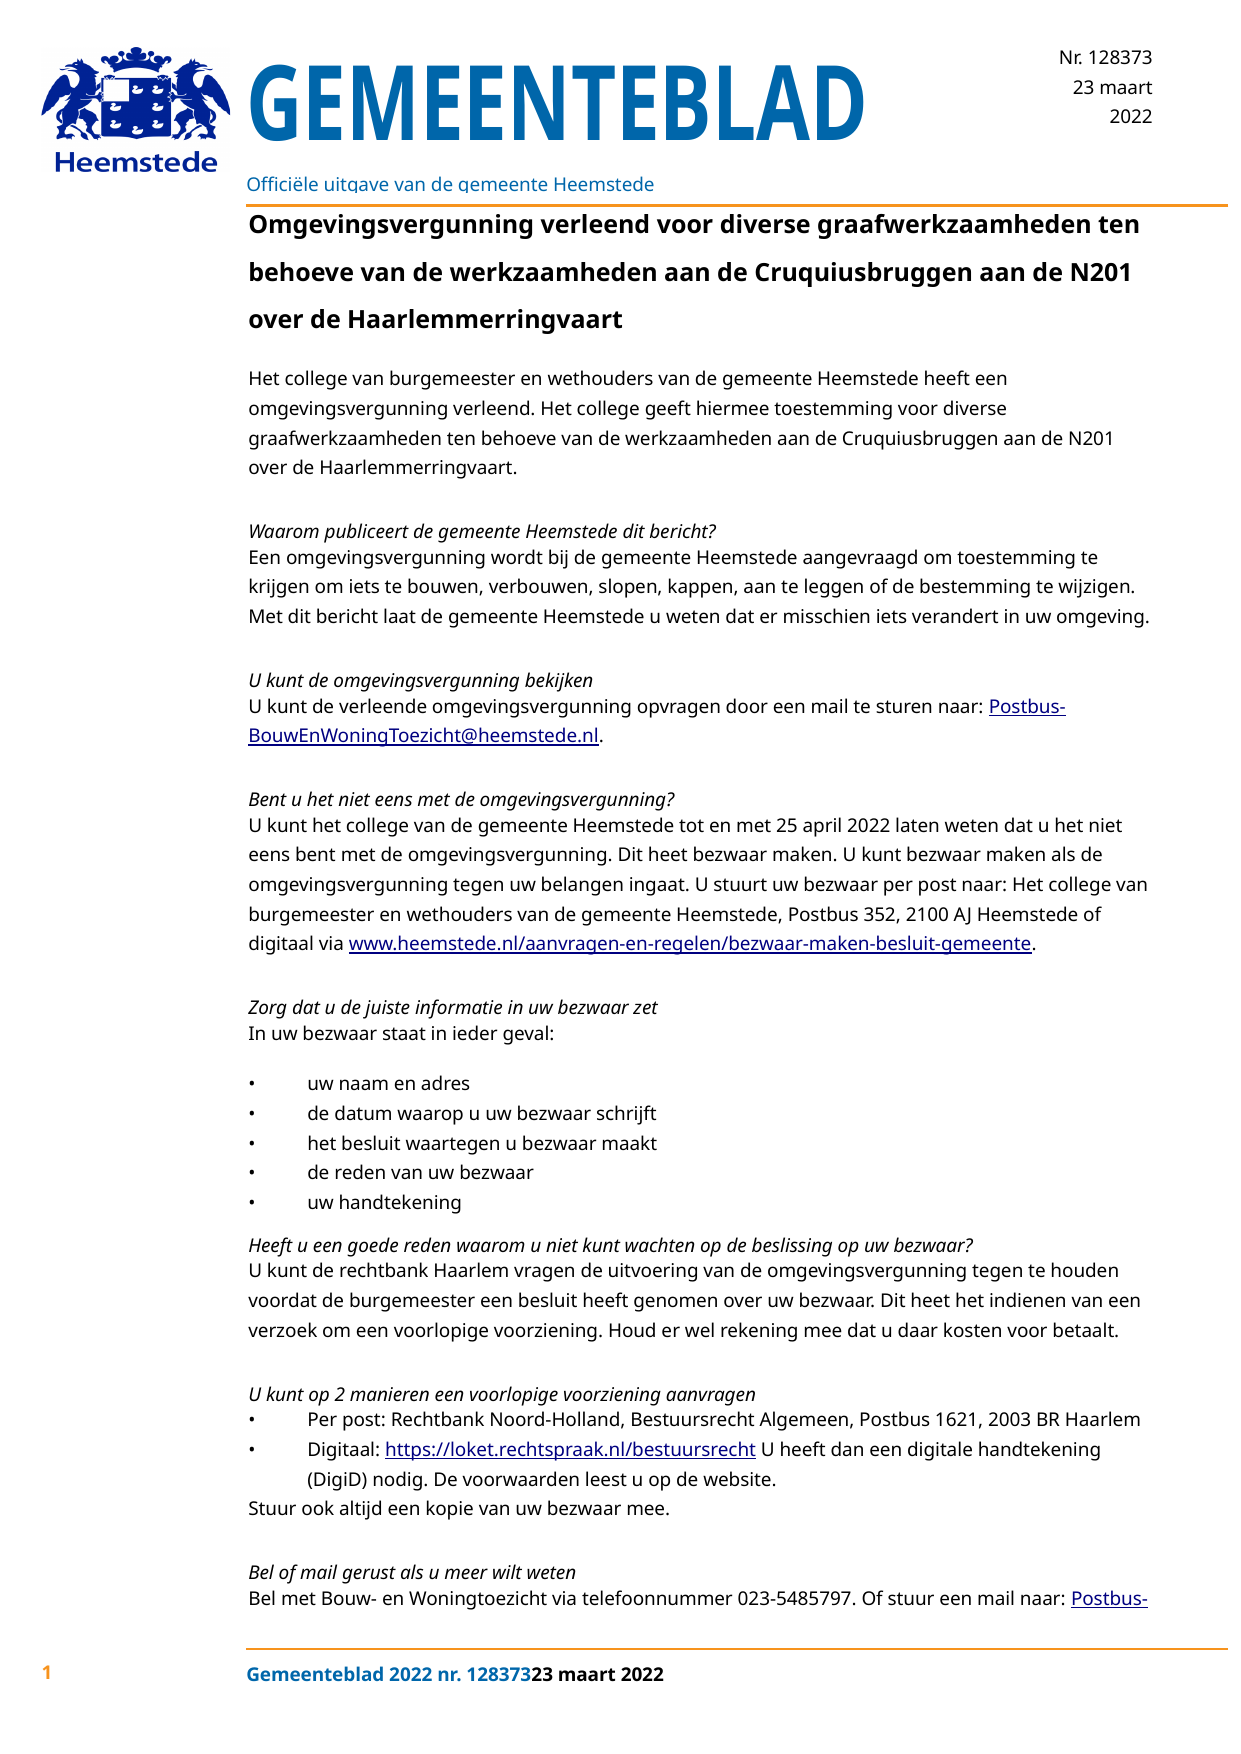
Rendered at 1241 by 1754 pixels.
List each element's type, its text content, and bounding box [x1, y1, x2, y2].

text U kunt op 2 manieren een voorlopige voorziening aanvragen [248, 1381, 1152, 1407]
list de reden van uw bezwaar [248, 1159, 1152, 1185]
text U kunt het college van de gemeente Heemstede tot en met 25 april 2022 laten weten dat u het niet eens bent met de omgevingsvergunning. Dit heet bezwaar maken. U kunt bezwaar maken als de omgevingsvergunning tegen uw belangen ingaat. U stuurt uw bezwaar per post naar: Het college van burgemeester en wethouders van de gemeente Heemstede, Postbus 352, 2100 AJ Heemstede of digitaal via www.heemstede.nl/aanvragen-en-regelen/bezwaar-maken-besluit-gemeente. [248, 812, 1152, 956]
text Bel of mail gerust als u meer wilt weten [248, 1559, 1152, 1585]
list de datum waarop u uw bezwaar schrijft [248, 1100, 1152, 1126]
list uw naam en adres [248, 1071, 1152, 1096]
text Het college van burgemeester en wethouders van de gemeente Heemstede heeft een omgevingsvergunning verleend. Het college geeft hiermee toestemming voor diverse graafwerkzaamheden ten behoeve van de werkzaamheden aan de Cruquiusbruggen aan de N201 over de Haarlemmerringvaart. [248, 366, 1152, 480]
text Zorg dat u de juiste informatie in uw bezwaar zet [248, 994, 1152, 1020]
text Een omgevingsvergunning wordt bij de gemeente Heemstede aangevraagd om toestemming te krijgen om iets te bouwen, verbouwen, slopen, kappen, aan te leggen of de bestemming te wijzigen. Met dit bericht laat de gemeente Heemstede u weten dat er misschien iets verandert in uw omgeving. [248, 544, 1152, 629]
text Waarom publiceert de gemeente Heemstede dit bericht? [248, 518, 1152, 544]
text In uw bezwaar staat in ieder geval: [248, 1020, 1152, 1046]
list Digitaal: https://loket.rechtspraak.nl/bestuursrecht U heeft dan een digitale handtekening (DigiD) nodig. De voorwaarden leest u op de website. [248, 1436, 1152, 1491]
text Bel met Bouw- en Woningtoezicht via telefoonnummer 023-5485797. Of stuur een mail naar: Postbus- [248, 1585, 1152, 1611]
text U kunt de omgevingsvergunning bekijken [248, 667, 1152, 693]
picture [41, 47, 231, 172]
text U kunt de rechtbank Haarlem vragen de uitvoering van de omgevingsvergunning tegen te houden voordat de burgemeester een besluit heeft genomen over uw bezwaar. Dit heet het indienen van een verzoek om een voorlopige voorziening. Houd er wel rekening mee dat u daar kosten voor betaalt. [248, 1258, 1152, 1343]
text Heeft u een goede reden waarom u niet kunt wachten op de beslissing op uw bezwaar? [248, 1232, 1152, 1258]
text Omgevingsvergunning verleend voor diverse graafwerkzaamheden ten behoeve van de werkzaamheden aan de Cruquiusbruggen aan de N201 over de Haarlemmerringvaart [248, 207, 1152, 336]
text Stuur ook altijd een kopie van uw bezwaar mee. [248, 1495, 1152, 1521]
list het besluit waartegen u bezwaar maakt [248, 1130, 1152, 1155]
text U kunt de verleende omgevingsvergunning opvragen door een mail te sturen naar: Postbus-BouwEnWoningToezicht@heemstede.nl. [248, 693, 1152, 748]
list Per post: Rechtbank Noord-Holland, Bestuursrecht Algemeen, Postbus 1621, 2003 BR Haarlem [248, 1407, 1152, 1432]
text Bent u het niet eens met de omgevingsvergunning? [248, 786, 1152, 812]
list uw handtekening [248, 1189, 1152, 1214]
